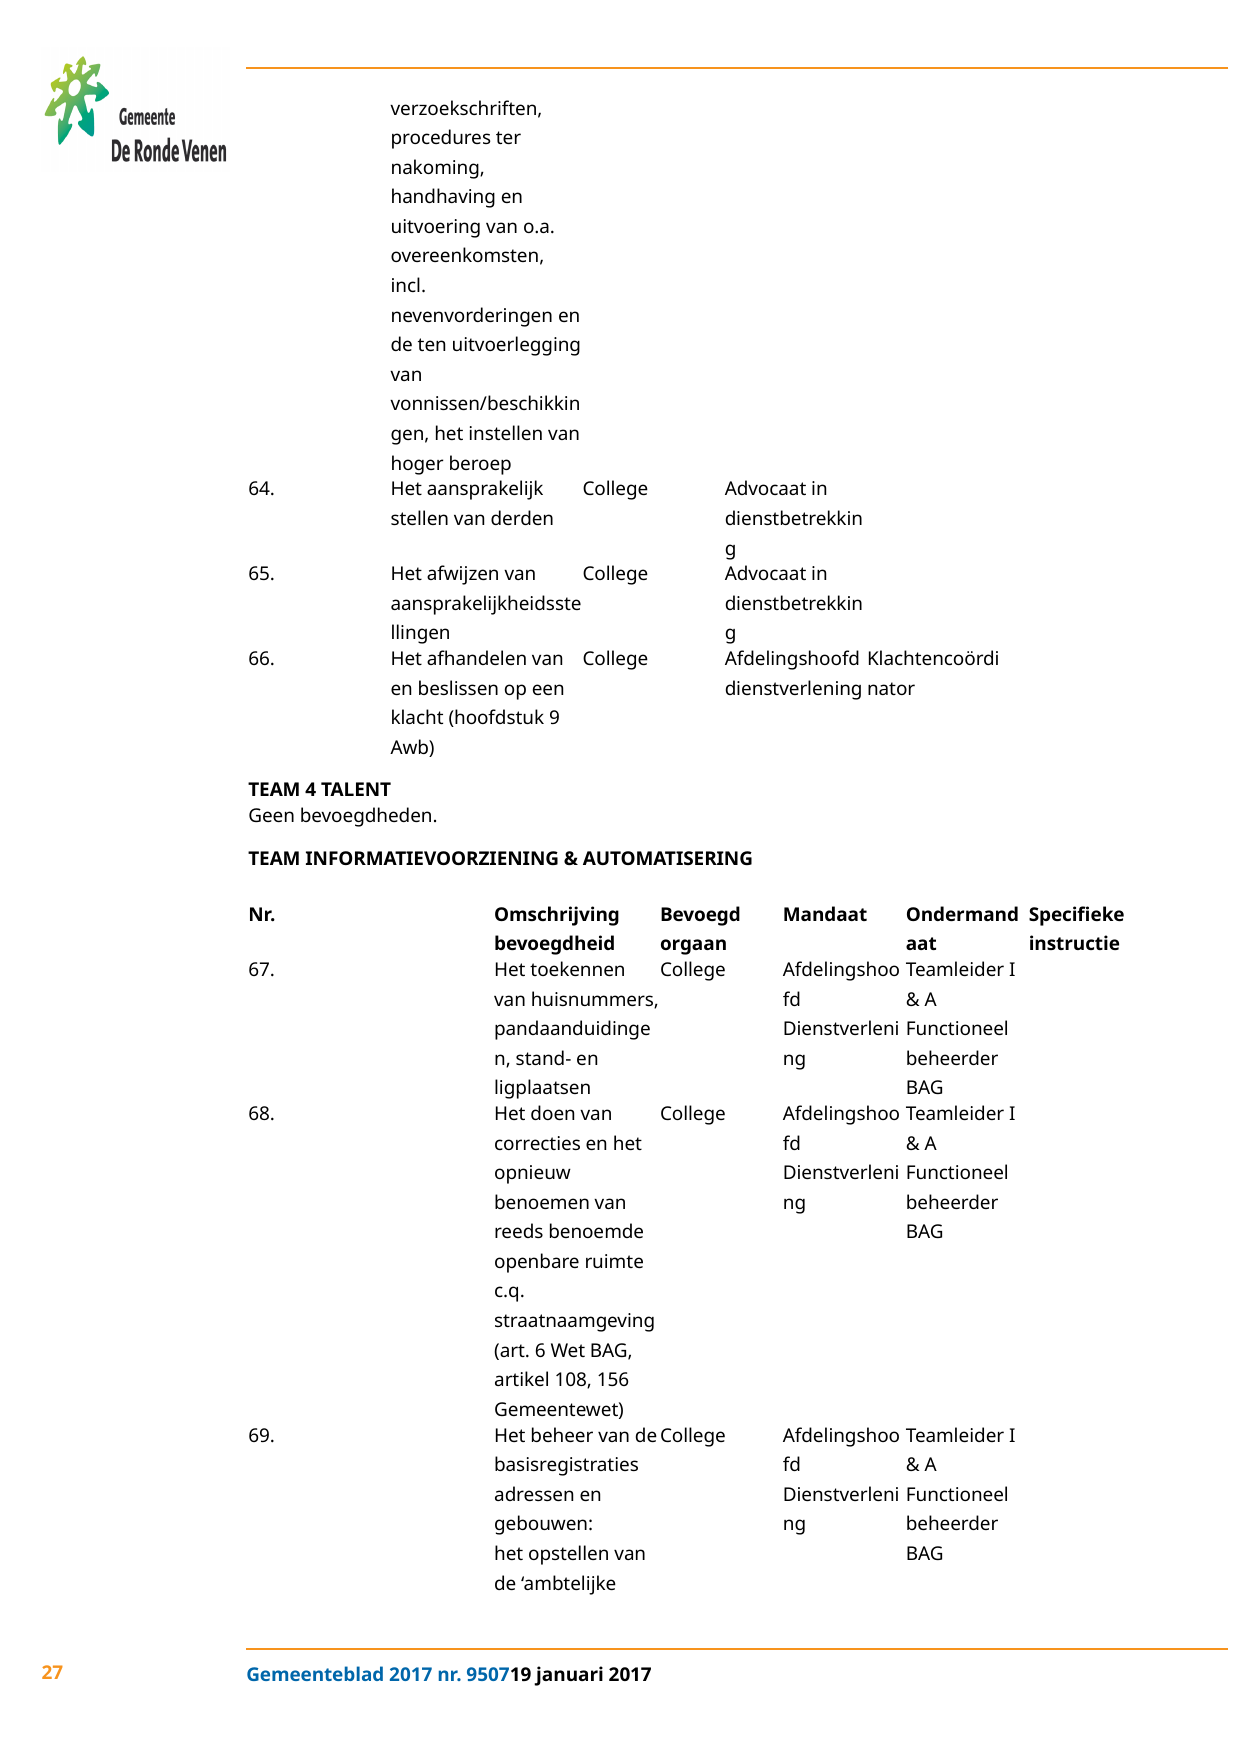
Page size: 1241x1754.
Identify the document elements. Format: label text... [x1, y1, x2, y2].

table_cell 66. [248, 645, 390, 760]
table_cell Het beheer van de basisregistraties adressen en gebouwen: het opstellen van de ‘ambtelijke [494, 1422, 660, 1595]
table_cell Teamleider I & A Functioneel beheerder BAG [906, 1100, 1028, 1422]
picture [41, 47, 231, 172]
table_cell 69. [248, 1422, 494, 1595]
table_cell [1009, 560, 1152, 645]
table_header Bevoegd orgaan [660, 901, 783, 956]
table_cell Afdelingshoofd Dienstverlening [783, 1422, 906, 1595]
table_header Nr. [248, 901, 494, 956]
table_header Omschrijving bevoegdheid [494, 901, 660, 956]
table_cell 65. [248, 560, 390, 645]
table_cell College [660, 956, 783, 1100]
table_cell Afdelingshoofd Dienstverlening [783, 956, 906, 1100]
table_cell [248, 95, 390, 476]
table_cell 68. [248, 1100, 494, 1422]
table_cell Het aansprakelijk stellen van derden [390, 476, 582, 560]
table_cell Teamleider I & A Functioneel beheerder BAG [906, 956, 1028, 1100]
table_cell College [582, 560, 724, 645]
table_header Ondermandaat [906, 901, 1028, 956]
table_cell Het afwijzen van aansprakelijkheidsstellingen [390, 560, 582, 645]
table_cell [1029, 956, 1152, 1100]
text TEAM 4 TALENT [248, 777, 1152, 802]
table_cell College [660, 1100, 783, 1422]
table_cell Afdelingshoofd Dienstverlening [783, 1100, 906, 1422]
table_cell College [660, 1422, 783, 1595]
table_cell [867, 95, 1009, 476]
table_cell 67. [248, 956, 494, 1100]
table_cell verzoekschriften, procedures ter nakoming, handhaving en uitvoering van o.a. overeenkomsten, incl. nevenvorderingen en de ten uitvoerlegging van vonnissen/beschikkingen, het instellen van hoger beroep [390, 95, 582, 476]
table_header Mandaat [783, 901, 906, 956]
text Geen bevoegdheden. [248, 802, 1152, 828]
table_cell 64. [248, 476, 390, 560]
table_header Specifieke instructie [1029, 901, 1152, 956]
table_cell [1029, 1100, 1152, 1422]
table_cell Afdelingshoofd dienstverlening [725, 645, 867, 760]
table_cell College [582, 476, 724, 560]
table_cell [1029, 1422, 1152, 1595]
table_cell Advocaat in dienstbetrekking [725, 476, 867, 560]
table_cell Klachtencoördinator [867, 645, 1009, 760]
table_cell Het toekennen van huisnummers, pandaanduidingen, stand- en ligplaatsen [494, 956, 660, 1100]
table_cell [1009, 95, 1152, 476]
table_cell [1009, 476, 1152, 560]
table_cell [867, 476, 1009, 560]
table_cell College [582, 645, 724, 760]
table_cell [867, 560, 1009, 645]
table_cell Advocaat in dienstbetrekking [725, 560, 867, 645]
table_cell [1009, 645, 1152, 760]
text TEAM INFORMATIEVOORZIENING & AUTOMATISERING [248, 845, 1152, 871]
table_cell Het doen van correcties en het opnieuw benoemen van reeds benoemde openbare ruimte c.q. straatnaamgeving (art. 6 Wet BAG, artikel 108, 156 Gemeentewet) [494, 1100, 660, 1422]
table_cell [582, 95, 724, 476]
table_cell Het afhandelen van en beslissen op een klacht (hoofdstuk 9 Awb) [390, 645, 582, 760]
table_cell [725, 95, 867, 476]
table_cell Teamleider I & A Functioneel beheerder BAG [906, 1422, 1028, 1595]
